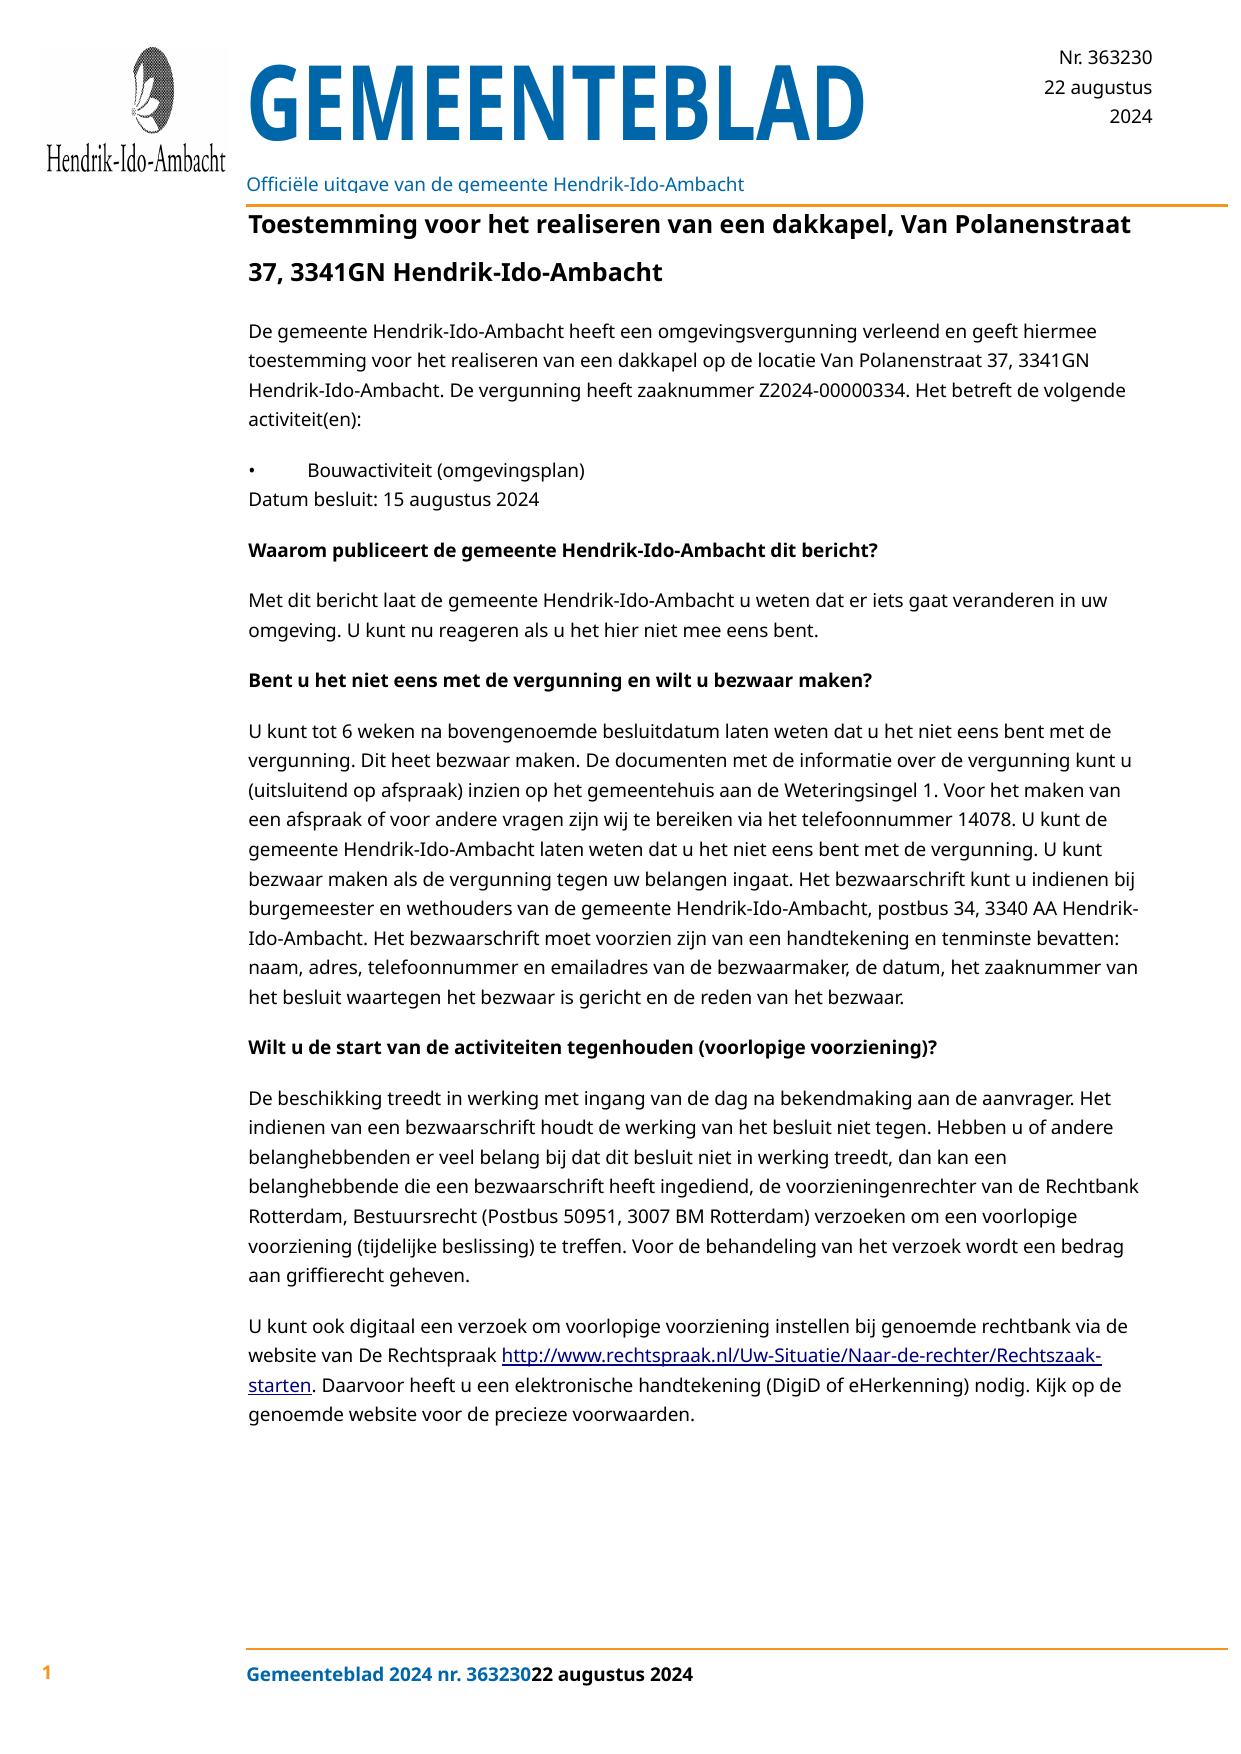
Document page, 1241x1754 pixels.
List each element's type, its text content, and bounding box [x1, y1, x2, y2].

text U kunt tot 6 weken na bovengenoemde besluitdatum laten weten dat u het niet eens bent met de vergunning. Dit heet bezwaar maken. De documenten met de informatie over de vergunning kunt u (uitsluitend op afspraak) inzien op het gemeentehuis aan de Weteringsingel 1. Voor het maken van een afspraak of voor andere vragen zijn wij te bereiken via het telefoonnummer 14078. U kunt de gemeente Hendrik-Ido-Ambacht laten weten dat u het niet eens bent met de vergunning. U kunt bezwaar maken als de vergunning tegen uw belangen ingaat. Het bezwaarschrift kunt u indienen bij burgemeester en wethouders van de gemeente Hendrik-Ido-Ambacht, postbus 34, 3340 AA Hendrik-Ido-Ambacht. Het bezwaarschrift moet voorzien zijn van een handtekening en tenminste bevatten: naam, adres, telefoonnummer en emailadres van de bezwaarmaker, de datum, het zaaknummer van het besluit waartegen het bezwaar is gericht en de reden van het bezwaar. [248, 718, 1152, 1010]
text Toestemming voor het realiseren van een dakkapel, Van Polanenstraat 37, 3341GN Hendrik-Ido-Ambacht [248, 207, 1152, 288]
text De beschikking treedt in werking met ingang van de dag na bekendmaking aan de aanvrager. Het indienen van een bezwaarschrift houdt de werking van het besluit niet tegen. Hebben u of andere belanghebbenden er veel belang bij dat dit besluit niet in werking treedt, dan kan een belanghebbende die een bezwaarschrift heeft ingediend, de voorzieningenrechter van de Rechtbank Rotterdam, Bestuursrecht (Postbus 50951, 3007 BM Rotterdam) verzoeken om een voorlopige voorziening (tijdelijke beslissing) te treffen. Voor de behandeling van het verzoek wordt een bedrag aan griffierecht geheven. [248, 1085, 1152, 1288]
text U kunt ook digitaal een verzoek om voorlopige voorziening instellen bij genoemde rechtbank via de website van De Rechtspraak http://www.rechtspraak.nl/Uw-Situatie/Naar-de-rechter/Rechtszaak-starten. Daarvoor heeft u een elektronische handtekening (DigiD of eHerkenning) nodig. Kijk op de genoemde website voor de precieze voorwaarden. [248, 1313, 1152, 1427]
text Waarom publiceert de gemeente Hendrik-Ido-Ambacht dit bericht? [248, 537, 1152, 563]
text Bent u het niet eens met de vergunning en wilt u bezwaar maken? [248, 667, 1152, 693]
text Met dit bericht laat de gemeente Hendrik-Ido-Ambacht u weten dat er iets gaat veranderen in uw omgeving. U kunt nu reageren als u het hier niet mee eens bent. [248, 587, 1152, 643]
text De gemeente Hendrik-Ido-Ambacht heeft een omgevingsvergunning verleend en geeft hiermee toestemming voor het realiseren van een dakkapel op de locatie Van Polanenstraat 37, 3341GN Hendrik-Ido-Ambacht. De vergunning heeft zaaknummer Z2024-00000334. Het betreft de volgende activiteit(en): [248, 318, 1152, 432]
text Wilt u de start van de activiteiten tegenhouden (voorlopige voorziening)? [248, 1034, 1152, 1060]
list Bouwactiviteit (omgevingsplan) [248, 457, 1152, 483]
text Datum besluit: 15 augustus 2024 [248, 487, 1152, 512]
picture [41, 47, 231, 172]
